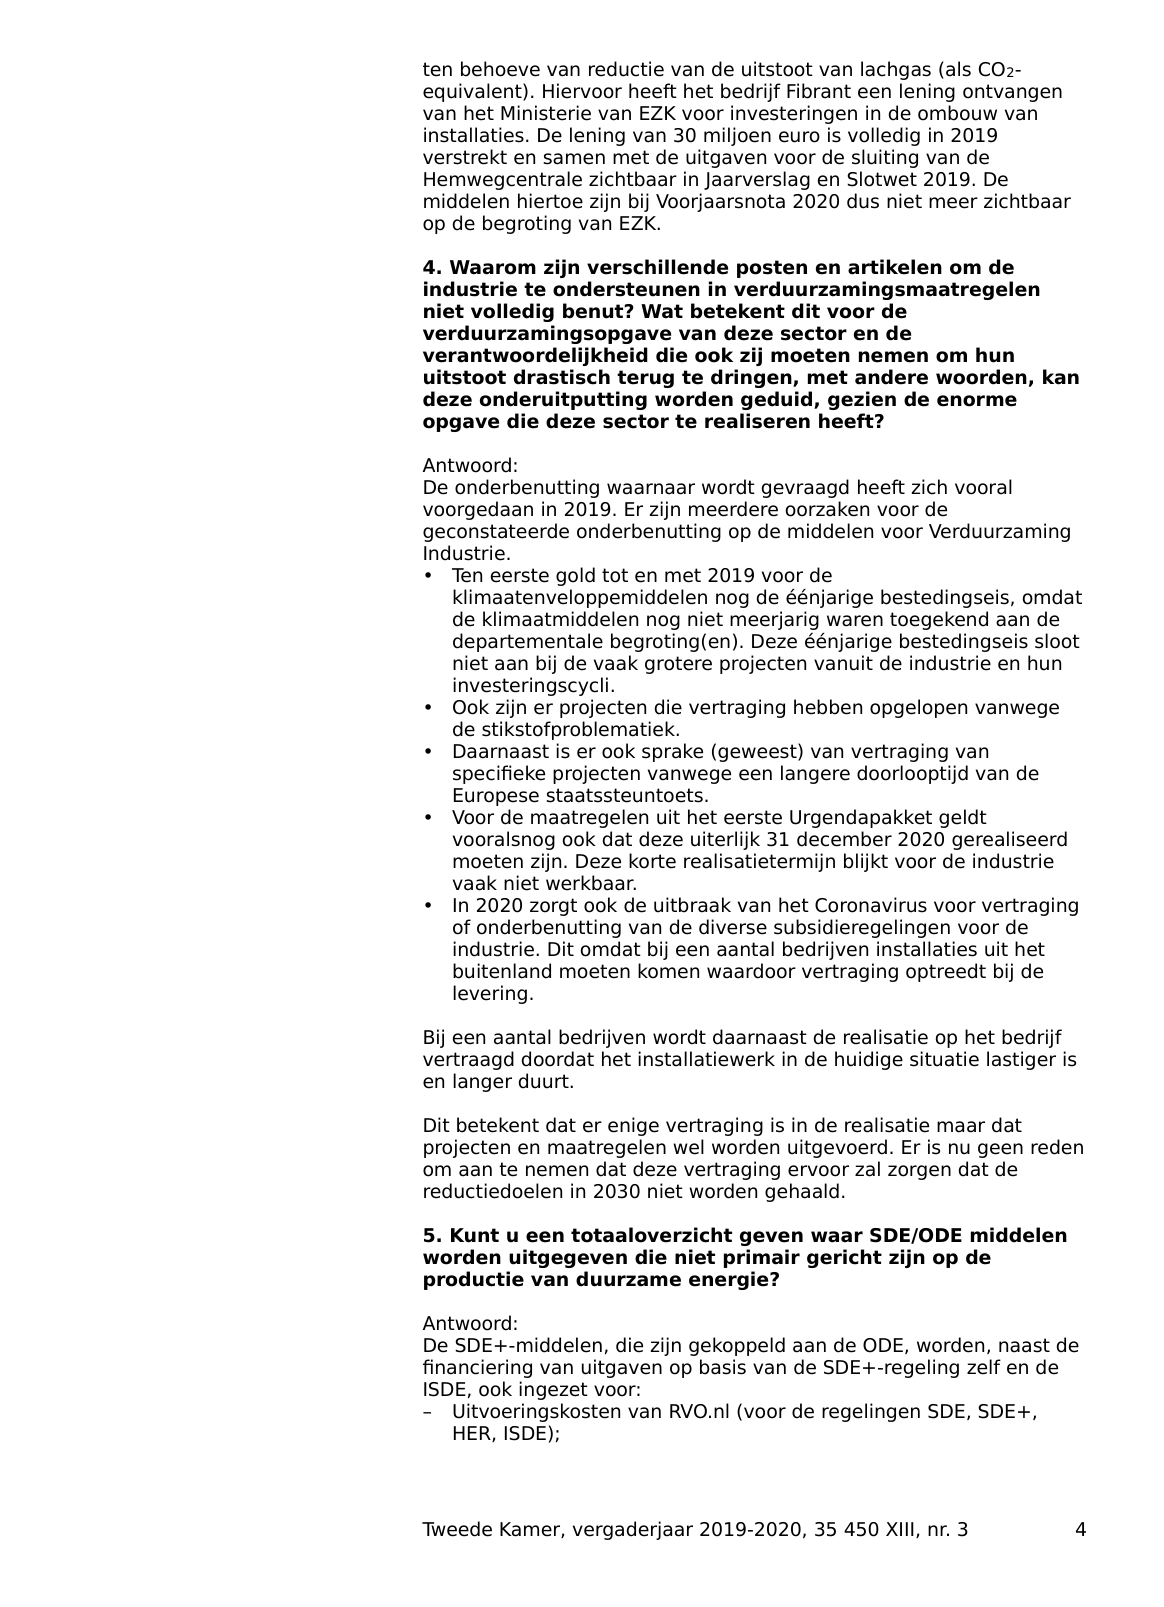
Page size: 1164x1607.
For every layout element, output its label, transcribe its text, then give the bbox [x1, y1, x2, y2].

text • Voor de maatregelen uit het eerste Urgendapakket geldt vooralsnog ook dat deze uiterlijk 31 december 2020 gerealiseerd moeten zijn. Deze korte realisatietermijn blijkt voor de industrie vaak niet werkbaar. [422, 807, 1087, 895]
text Bij een aantal bedrijven wordt daarnaast de realisatie op het bedrijf vertraagd doordat het installatiewerk in de huidige situatie lastiger is en langer duurt. [422, 1027, 1087, 1093]
text • Ten eerste gold tot en met 2019 voor de klimaatenveloppemiddelen nog de éénjarige bestedingseis, omdat de klimaatmiddelen nog niet meerjarig waren toegekend aan de departementale begroting(en). Deze éénjarige bestedingseis sloot niet aan bij de vaak grotere projecten vanuit de industrie en hun investeringscycli. [422, 565, 1087, 697]
text Antwoord: [422, 1313, 1087, 1335]
text Dit betekent dat er enige vertraging is in de realisatie maar dat projecten en maatregelen wel worden uitgevoerd. Er is nu geen reden om aan te nemen dat deze vertraging ervoor zal zorgen dat de reductiedoelen in 2030 niet worden gehaald. [422, 1115, 1087, 1203]
text • In 2020 zorgt ook de uitbraak van het Coronavirus voor vertraging of onderbenutting van de diverse subsidieregelingen voor de industrie. Dit omdat bij een aantal bedrijven installaties uit het buitenland moeten komen waardoor vertraging optreedt bij de levering. [422, 895, 1087, 1004]
text Antwoord: [422, 455, 1087, 477]
text • Ook zijn er projecten die vertraging hebben opgelopen vanwege de stikstofproblematiek. [422, 697, 1087, 741]
text ten behoeve van reductie van de uitstoot van lachgas (als CO2-equivalent). Hiervoor heeft het bedrijf Fibrant een lening ontvangen van het Ministerie van EZK voor investeringen in de ombouw van installaties. De lening van 30 miljoen euro is volledig in 2019 verstrekt en samen met de uitgaven voor de sluiting van de Hemwegcentrale zichtbaar in Jaarverslag en Slotwet 2019. De middelen hiertoe zijn bij Voorjaarsnota 2020 dus niet meer zichtbaar op de begroting van EZK. [422, 59, 1087, 235]
text De onderbenutting waarnaar wordt gevraagd heeft zich vooral voorgedaan in 2019. Er zijn meerdere oorzaken voor de geconstateerde onderbenutting op de middelen voor Verduurzaming Industrie. [422, 477, 1087, 565]
text De SDE+-middelen, die zijn gekoppeld aan de ODE, worden, naast de financiering van uitgaven op basis van de SDE+-regeling zelf en de ISDE, ook ingezet voor: [422, 1335, 1087, 1401]
subtitle 4. Waarom zijn verschillende posten en artikelen om de industrie te ondersteunen in verduurzamingsmaatregelen niet volledig benut? Wat betekent dit voor de verduurzamingsopgave van deze sector en de verantwoordelijkheid die ook zij moeten nemen om hun uitstoot drastisch terug te dringen, met andere woorden, kan deze onderuitputting worden geduid, gezien de enorme opgave die deze sector te realiseren heeft? [422, 257, 1087, 433]
subtitle 5. Kunt u een totaaloverzicht geven waar SDE/ODE middelen worden uitgegeven die niet primair gericht zijn op de productie van duurzame energie? [422, 1225, 1087, 1291]
text – Uitvoeringskosten van RVO.nl (voor de regelingen SDE, SDE+, HER, ISDE); [422, 1401, 1087, 1445]
text • Daarnaast is er ook sprake (geweest) van vertraging van specifieke projecten vanwege een langere doorlooptijd van de Europese staatssteuntoets. [422, 741, 1087, 807]
